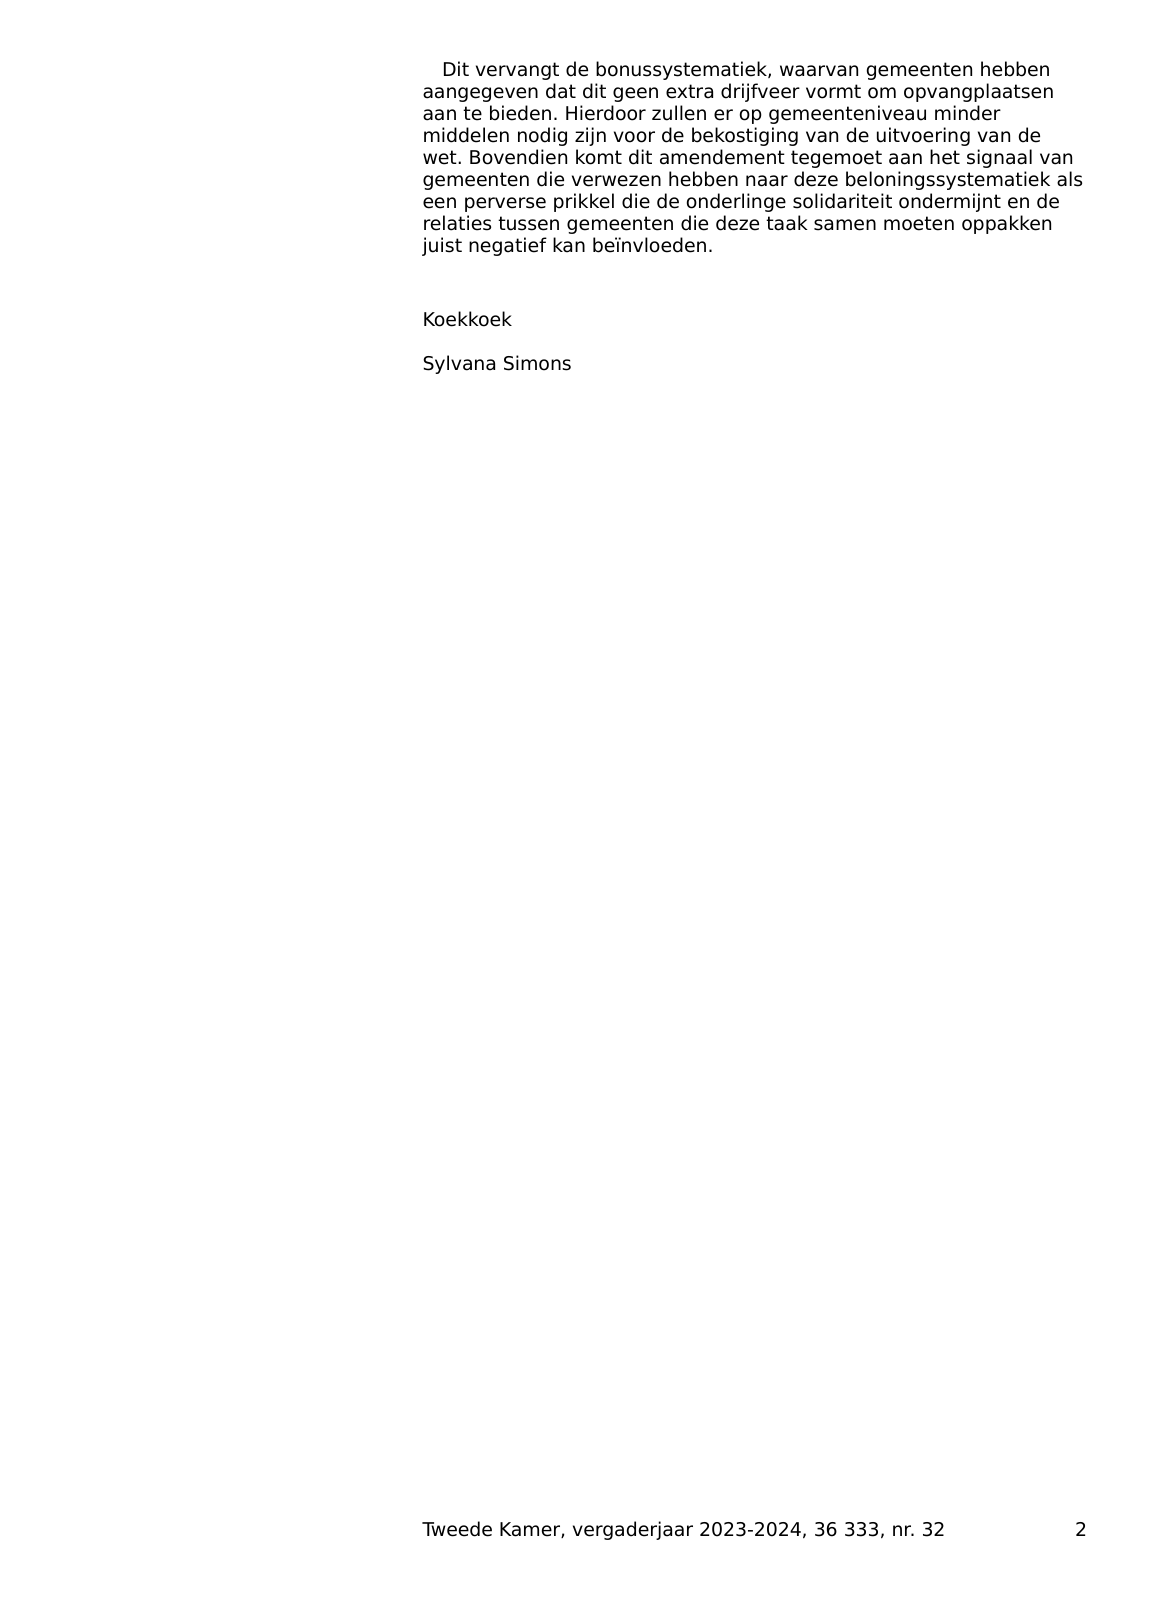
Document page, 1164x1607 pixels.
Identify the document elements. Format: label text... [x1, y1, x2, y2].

text Koekkoek Sylvana Simons [422, 287, 1087, 375]
text Dit vervangt de bonussystematiek, waarvan gemeenten hebben aangegeven dat dit geen extra drijfveer vormt om opvangplaatsen aan te bieden. Hierdoor zullen er op gemeenteniveau minder middelen nodig zijn voor de bekostiging van de uitvoering van de wet. Bovendien komt dit amendement tegemoet aan het signaal van gemeenten die verwezen hebben naar deze beloningssystematiek als een perverse prikkel die de onderlinge solidariteit ondermijnt en de relaties tussen gemeenten die deze taak samen moeten oppakken juist negatief kan beïnvloeden. [422, 59, 1087, 257]
